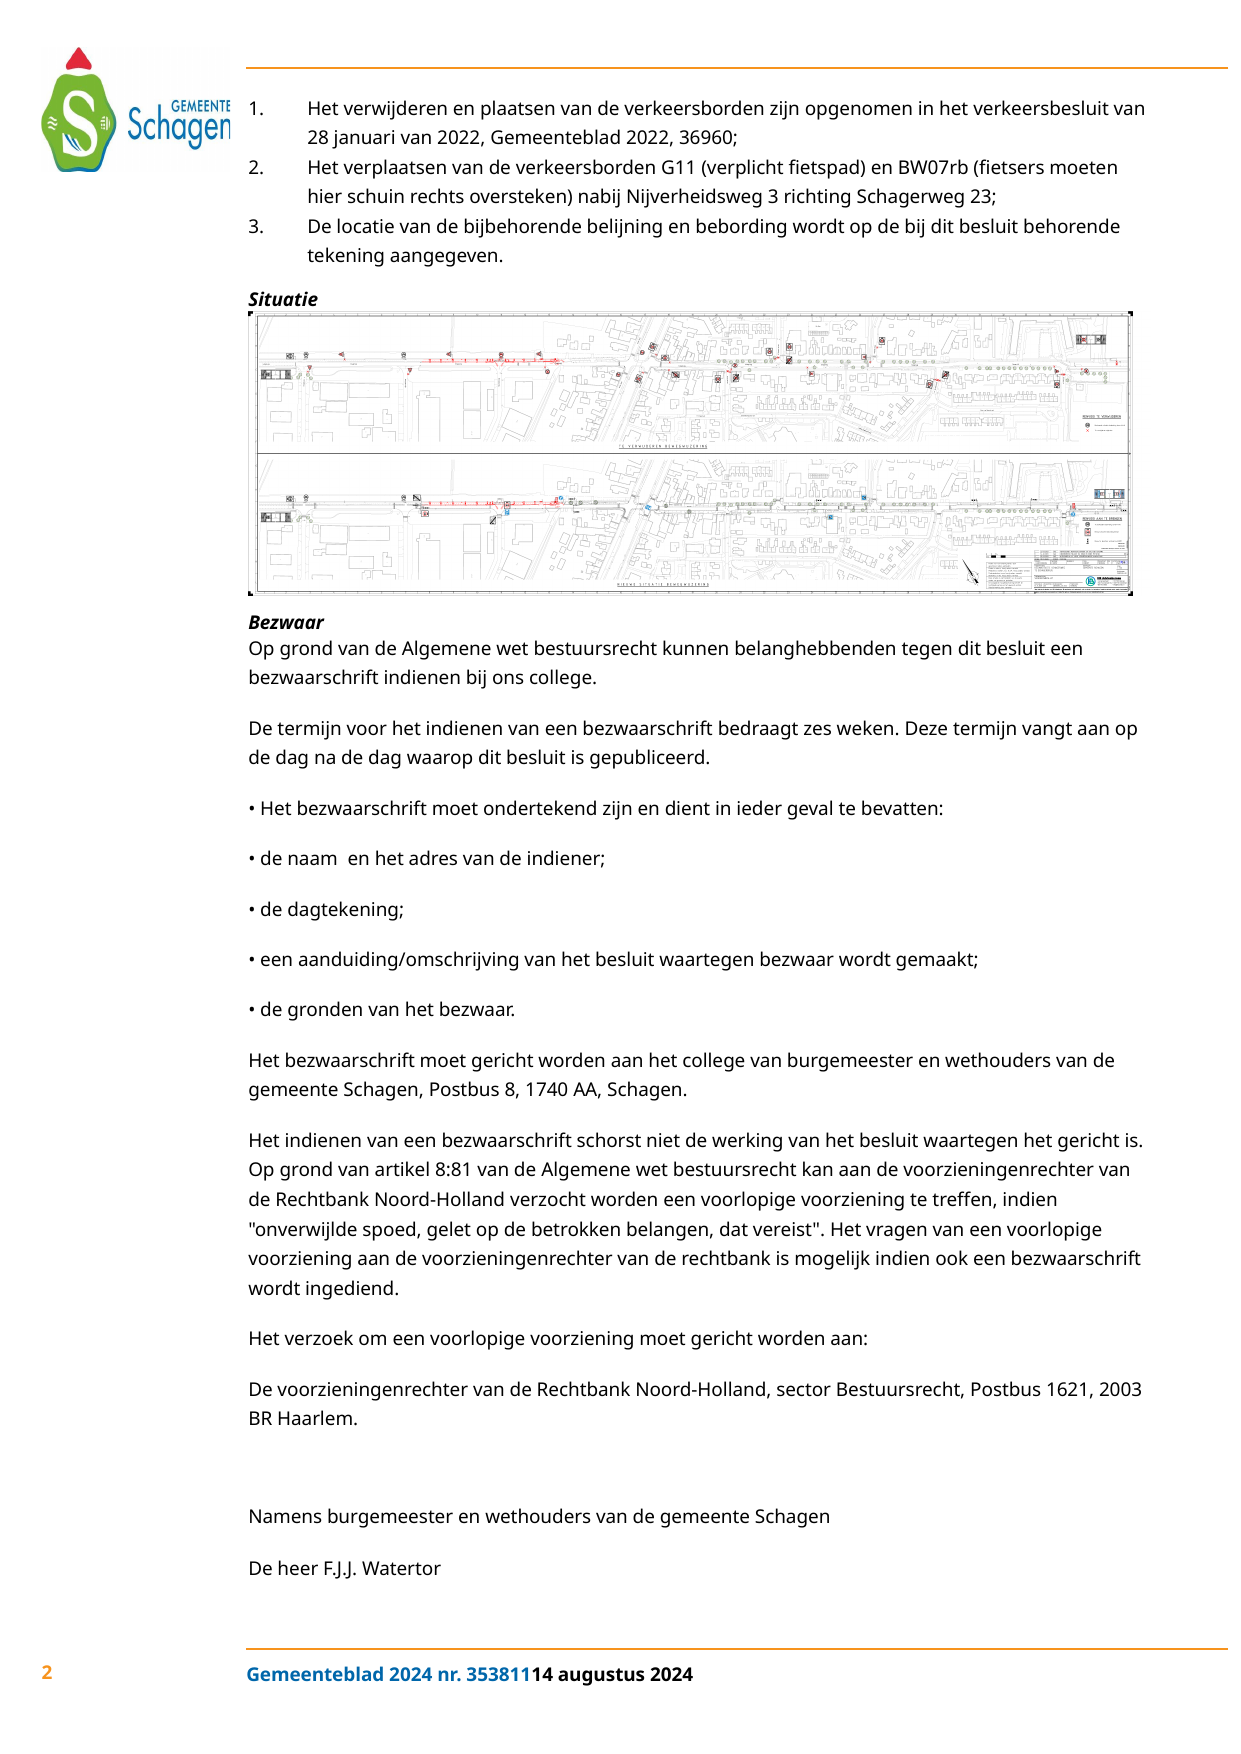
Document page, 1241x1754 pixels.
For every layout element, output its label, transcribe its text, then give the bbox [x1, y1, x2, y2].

text • de dagtekening; [248, 896, 1152, 922]
list Het verplaatsen van de verkeersborden G11 (verplicht fietspad) en BW07rb (fietsers moeten hier schuin rechts oversteken) nabij Nijverheidsweg 3 richting Schagerweg 23; [248, 154, 1152, 209]
text Situatie [248, 286, 1152, 311]
picture [41, 47, 231, 172]
text • Het bezwaarschrift moet ondertekend zijn en dient in ieder geval te bevatten: [248, 795, 1152, 821]
text Het indienen van een bezwaarschrift schorst niet de werking van het besluit waartegen het gericht is. Op grond van artikel 8:81 van de Algemene wet bestuursrecht kan aan de voorzieningenrechter van de Rechtbank Noord-Holland verzocht worden een voorlopige voorziening te treffen, indien "onverwijlde spoed, gelet op de betrokken belangen, dat vereist". Het vragen van een voorlopige voorziening aan de voorzieningenrechter van de rechtbank is mogelijk indien ook een bezwaarschrift wordt ingediend. [248, 1127, 1152, 1301]
text Het verzoek om een voorlopige voorziening moet gericht worden aan: [248, 1325, 1152, 1351]
text Namens burgemeester en wethouders van de gemeente Schagen [248, 1504, 1152, 1529]
text • de gronden van het bezwaar. [248, 997, 1152, 1022]
text • een aanduiding/omschrijving van het besluit waartegen bezwaar wordt gemaakt; [248, 946, 1152, 972]
text Het bezwaarschrift moet gericht worden aan het college van burgemeester en wethouders van de gemeente Schagen, Postbus 8, 1740 AA, Schagen. [248, 1047, 1152, 1102]
text • de naam en het adres van de indiener; [248, 845, 1152, 871]
picture [248, 311, 1152, 596]
text Op grond van de Algemene wet bestuursrecht kunnen belanghebbenden tegen dit besluit een bezwaarschrift indienen bij ons college. [248, 635, 1152, 690]
text Bezwaar [248, 609, 1152, 635]
text De termijn voor het indienen van een bezwaarschrift bedraagt zes weken. Deze termijn vangt aan op de dag na de dag waarop dit besluit is gepubliceerd. [248, 715, 1152, 770]
text De heer F.J.J. Watertor [248, 1555, 1152, 1581]
list De locatie van de bijbehorende belijning en bebording wordt op de bij dit besluit behorende tekening aangegeven. [248, 213, 1152, 268]
list Het verwijderen en plaatsen van de verkeersborden zijn opgenomen in het verkeersbesluit van 28 januari van 2022, Gemeenteblad 2022, 36960; [248, 95, 1152, 150]
text De voorzieningenrechter van de Rechtbank Noord-Holland, sector Bestuursrecht, Postbus 1621, 2003 BR Haarlem. [248, 1376, 1152, 1431]
